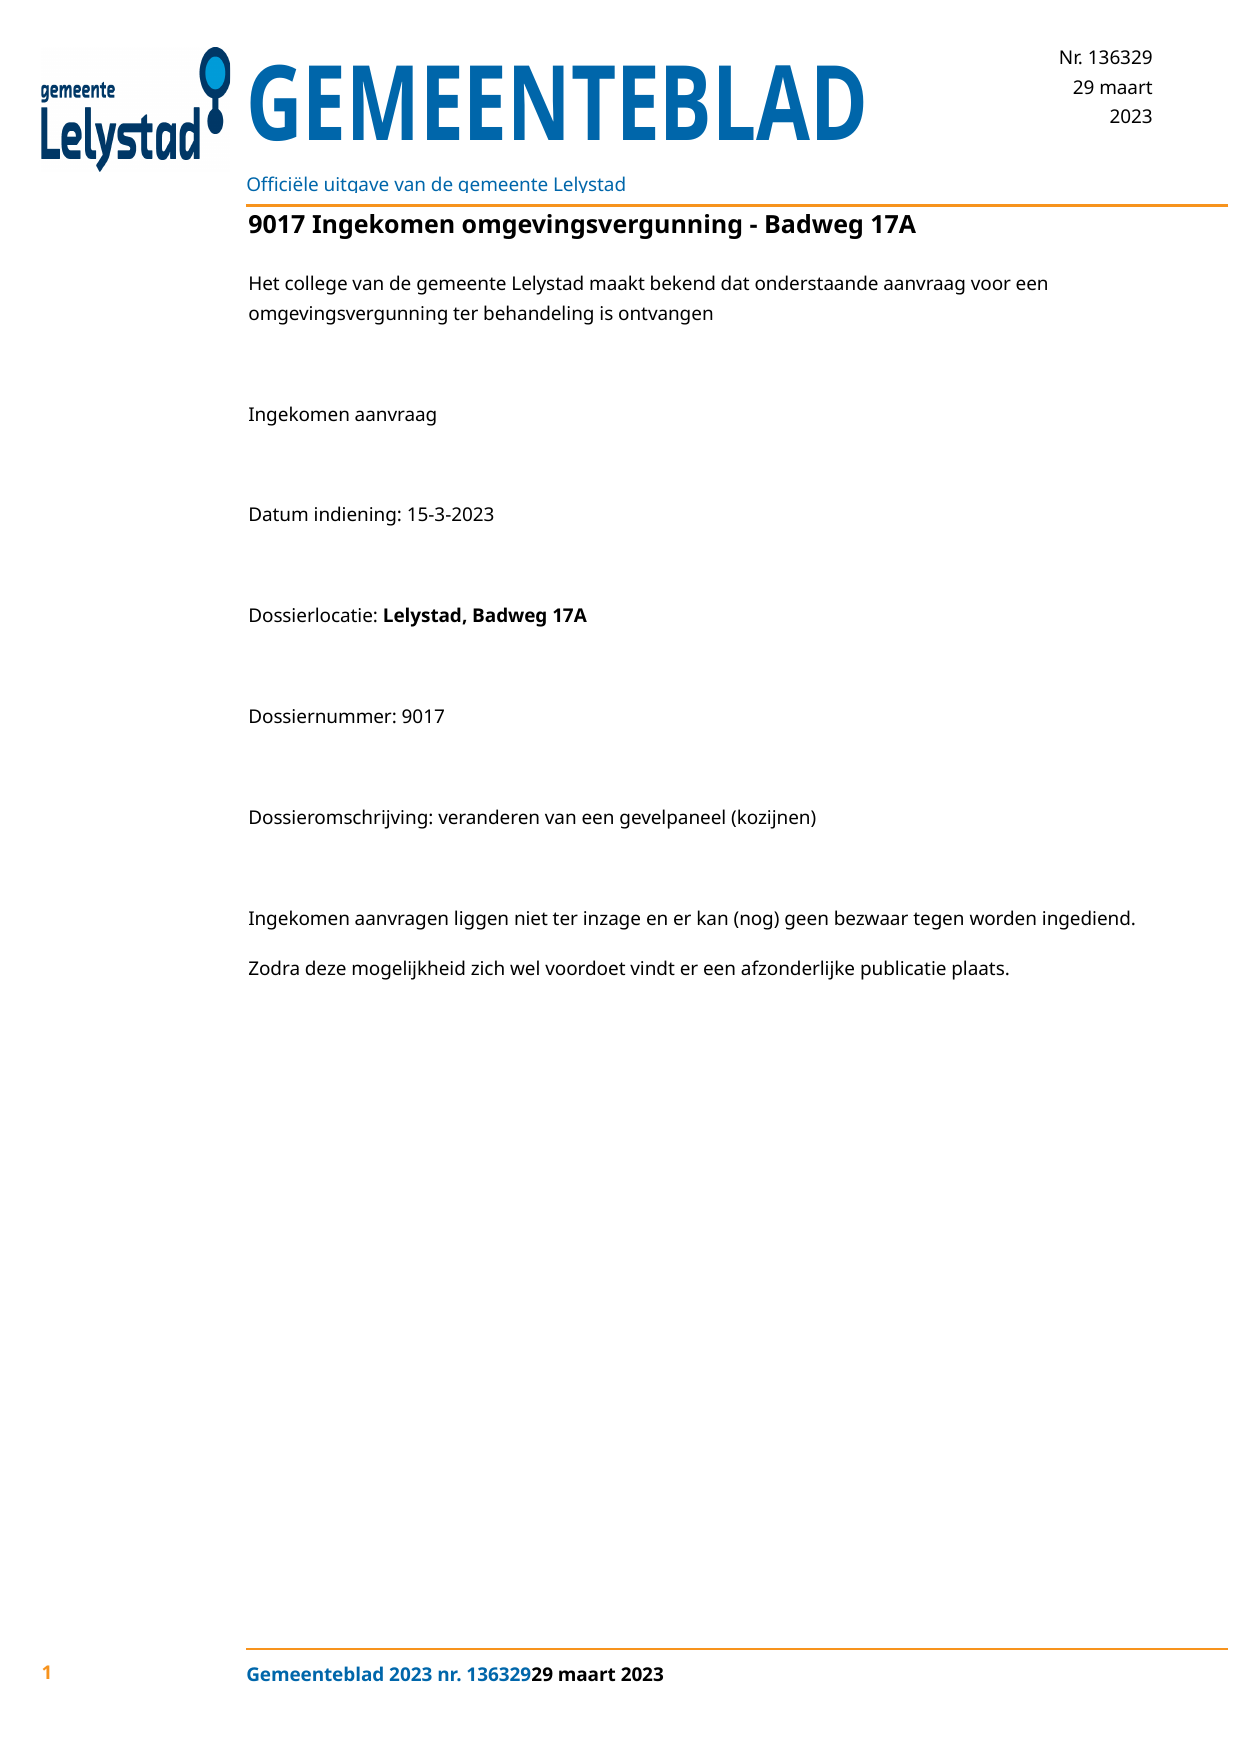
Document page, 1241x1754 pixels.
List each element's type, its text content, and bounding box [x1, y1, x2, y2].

text Dossiernummer: 9017 [248, 703, 1152, 729]
text Dossieromschrijving: veranderen van een gevelpaneel (kozijnen) [248, 804, 1152, 830]
text Zodra deze mogelijkheid zich wel voordoet vindt er een afzonderlijke publicatie plaats. [248, 955, 1152, 981]
text Het college van de gemeente Lelystad maakt bekend dat onderstaande aanvraag voor een omgevingsvergunning ter behandeling is ontvangen [248, 270, 1152, 326]
text Ingekomen aanvragen liggen niet ter inzage en er kan (nog) geen bezwaar tegen worden ingediend. [248, 905, 1152, 931]
text Dossierlocatie: Lelystad, Badweg 17A [248, 602, 1152, 628]
picture [41, 47, 231, 172]
text Ingekomen aanvraag [248, 401, 1152, 426]
text 9017 Ingekomen omgevingsvergunning - Badweg 17A [248, 207, 1152, 241]
text Datum indiening: 15-3-2023 [248, 502, 1152, 527]
